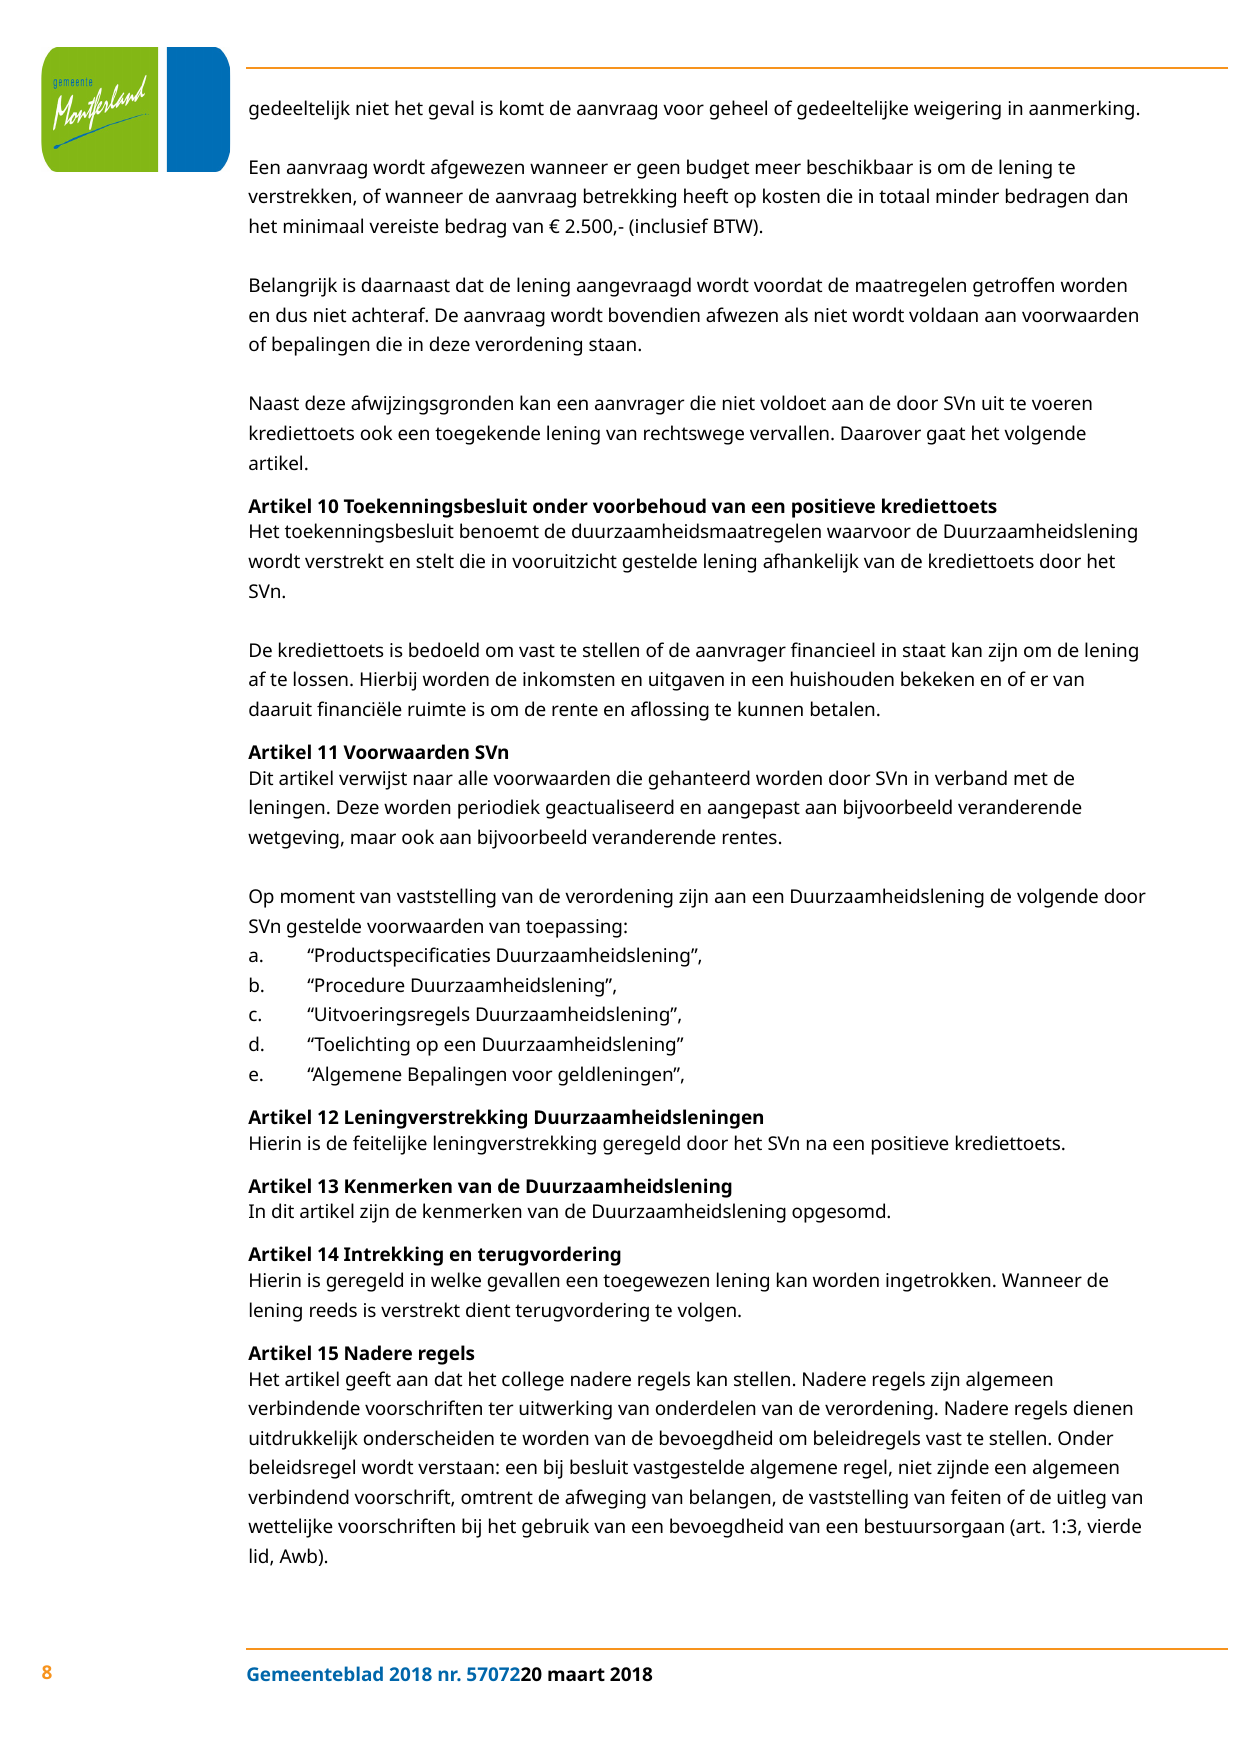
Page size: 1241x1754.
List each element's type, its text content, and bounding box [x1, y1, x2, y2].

text Het artikel geeft aan dat het college nadere regels kan stellen. Nadere regels zijn algemeen verbindende voorschriften ter uitwerking van onderdelen van de verordening. Nadere regels dienen uitdrukkelijk onderscheiden te worden van de bevoegdheid om beleidregels vast te stellen. Onder beleidsregel wordt verstaan: een bij besluit vastgestelde algemene regel, niet zijnde een algemeen verbindend voorschrift, omtrent de afweging van belangen, de vaststelling van feiten of de uitleg van wettelijke voorschriften bij het gebruik van een bevoegdheid van een bestuursorgaan (art. 1:3, vierde lid, Awb). [248, 1366, 1152, 1569]
text Dit artikel verwijst naar alle voorwaarden die gehanteerd worden door SVn in verband met de leningen. Deze worden periodiek geactualiseerd en aangepast aan bijvoorbeeld veranderende wetgeving, maar ook aan bijvoorbeeld veranderende rentes. [248, 765, 1152, 850]
text Het toekenningsbesluit benoemt de duurzaamheidsmaatregelen waarvoor de Duurzaamheidslening wordt verstrekt en stelt die in vooruitzicht gestelde lening afhankelijk van de krediettoets door het SVn. [248, 519, 1152, 603]
text Belangrijk is daarnaast dat de lening aangevraagd wordt voordat de maatregelen getroffen worden en dus niet achteraf. De aanvraag wordt bovendien afwezen als niet wordt voldaan aan voorwaarden of bepalingen die in deze verordening staan. [248, 272, 1152, 357]
text In dit artikel zijn de kenmerken van de Duurzaamheidslening opgesomd. [248, 1198, 1152, 1224]
text Artikel 11 Voorwaarden SVn [248, 739, 1152, 765]
list “Toelichting op een Duurzaamheidslening” [248, 1031, 1152, 1057]
text Artikel 15 Nadere regels [248, 1340, 1152, 1366]
text Naast deze afwijzingsgronden kan een aanvrager die niet voldoet aan de door SVn uit te voeren krediettoets ook een toegekende lening van rechtswege vervallen. Daarover gaat het volgende artikel. [248, 391, 1152, 476]
text Op moment van vaststelling van de verordening zijn aan een Duurzaamheidslening de volgende door SVn gestelde voorwaarden van toepassing: [248, 883, 1152, 939]
list “Productspecificaties Duurzaamheidslening”, [248, 942, 1152, 968]
text De krediettoets is bedoeld om vast te stellen of de aanvrager financieel in staat kan zijn om de lening af te lossen. Hierbij worden de inkomsten en uitgaven in een huishouden bekeken en of er van daaruit financiële ruimte is om de rente en aflossing te kunnen betalen. [248, 637, 1152, 722]
text Hierin is geregeld in welke gevallen een toegewezen lening kan worden ingetrokken. Wanneer de lening reeds is verstrekt dient terugvordering te volgen. [248, 1267, 1152, 1323]
text Artikel 12 Leningverstrekking Duurzaamheidsleningen [248, 1104, 1152, 1130]
list “Procedure Duurzaamheidslening”, [248, 972, 1152, 998]
picture [41, 47, 231, 172]
text Hierin is de feitelijke leningverstrekking geregeld door het SVn na een positieve krediettoets. [248, 1130, 1152, 1155]
text Artikel 10 Toekenningsbesluit onder voorbehoud van een positieve krediettoets [248, 493, 1152, 519]
text Artikel 13 Kenmerken van de Duurzaamheidslening [248, 1173, 1152, 1198]
text gedeeltelijk niet het geval is komt de aanvraag voor geheel of gedeeltelijke weigering in aanmerking. [248, 95, 1152, 121]
list “Algemene Bepalingen voor geldleningen”, [248, 1061, 1152, 1087]
list “Uitvoeringsregels Duurzaamheidslening”, [248, 1002, 1152, 1027]
text Een aanvraag wordt afgewezen wanneer er geen budget meer beschikbaar is om de lening te verstrekken, of wanneer de aanvraag betrekking heeft op kosten die in totaal minder bedragen dan het minimaal vereiste bedrag van € 2.500,- (inclusief BTW). [248, 154, 1152, 239]
text Artikel 14 Intrekking en terugvordering [248, 1242, 1152, 1267]
